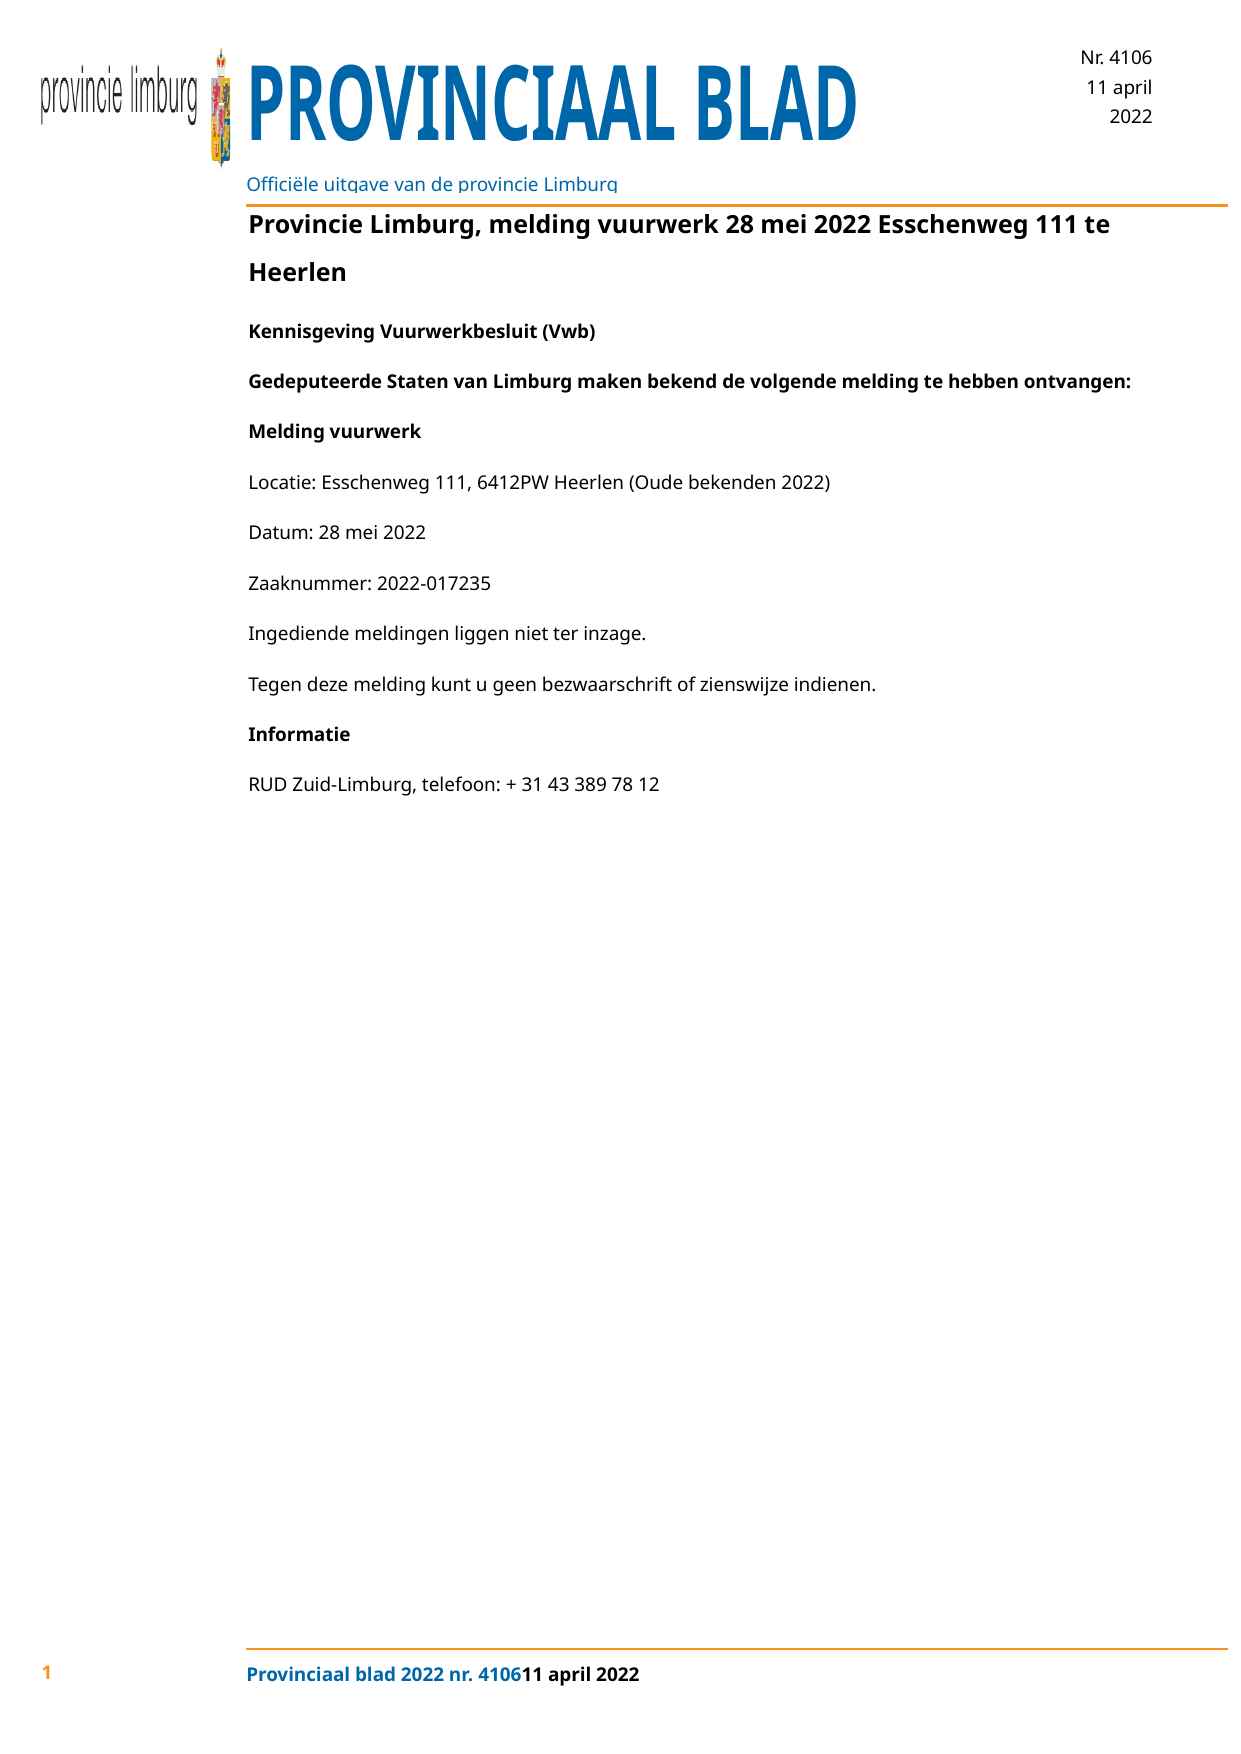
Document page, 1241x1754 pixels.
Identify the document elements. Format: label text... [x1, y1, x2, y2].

text Ingediende meldingen liggen niet ter inzage. [248, 620, 1152, 646]
text RUD Zuid-Limburg, telefoon: + 31 43 389 78 12 [248, 772, 1152, 797]
text Gedeputeerde Staten van Limburg maken bekend de volgende melding te hebben ontvangen: [248, 368, 1152, 394]
text Tegen deze melding kunt u geen bezwaarschrift of zienswijze indienen. [248, 671, 1152, 697]
text Datum: 28 mei 2022 [248, 519, 1152, 545]
text Locatie: Esschenweg 111, 6412PW Heerlen (Oude bekenden 2022) [248, 469, 1152, 495]
text Kennisgeving Vuurwerkbesluit (Vwb) [248, 318, 1152, 344]
text Melding vuurwerk [248, 419, 1152, 444]
text Zaaknummer: 2022-017235 [248, 570, 1152, 596]
text Informatie [248, 721, 1152, 747]
text Provincie Limburg, melding vuurwerk 28 mei 2022 Esschenweg 111 te Heerlen [248, 207, 1152, 288]
picture [41, 47, 231, 172]
